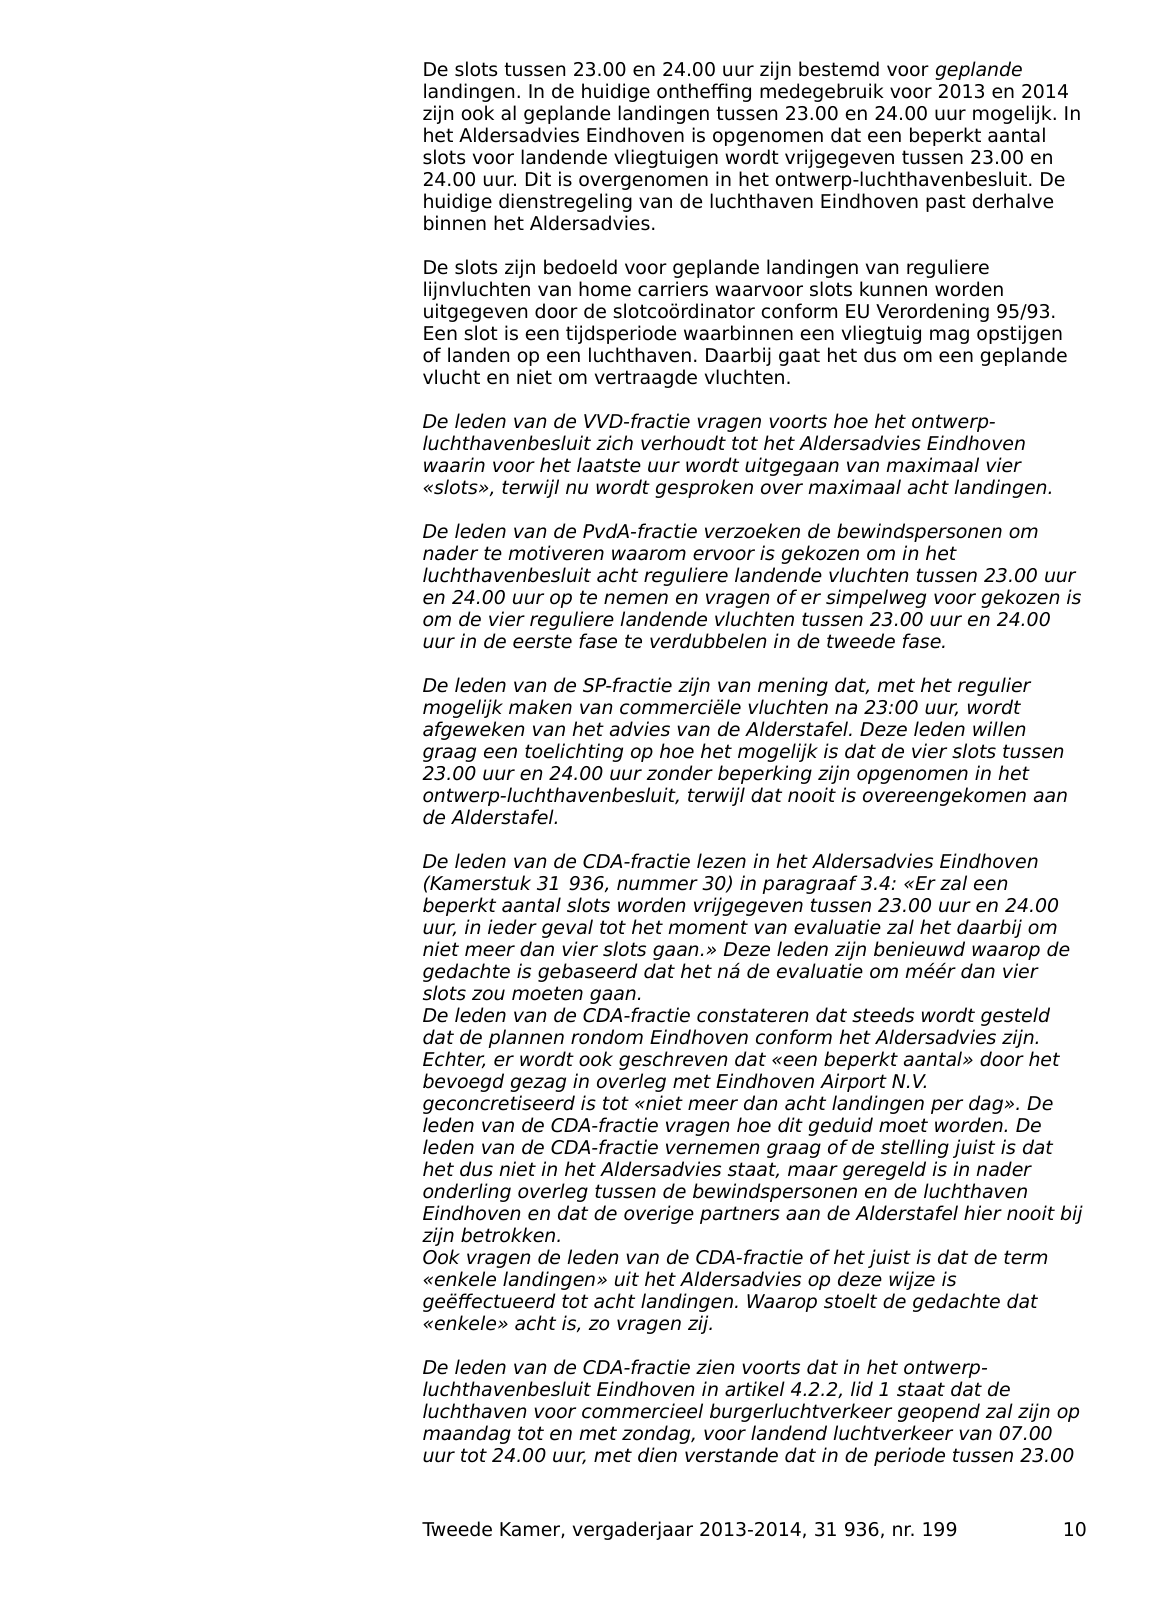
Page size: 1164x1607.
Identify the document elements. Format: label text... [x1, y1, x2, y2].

text De slots tussen 23.00 en 24.00 uur zijn bestemd voor geplande landingen. In de huidige ontheffing medegebruik voor 2013 en 2014 zijn ook al geplande landingen tussen 23.00 en 24.00 uur mogelijk. In het Aldersadvies Eindhoven is opgenomen dat een beperkt aantal slots voor landende vliegtuigen wordt vrijgegeven tussen 23.00 en 24.00 uur. Dit is overgenomen in het ontwerp-luchthavenbesluit. De huidige dienstregeling van de luchthaven Eindhoven past derhalve binnen het Aldersadvies. [422, 59, 1087, 235]
text De leden van de PvdA-fractie verzoeken de bewindspersonen om nader te motiveren waarom ervoor is gekozen om in het luchthavenbesluit acht reguliere landende vluchten tussen 23.00 uur en 24.00 uur op te nemen en vragen of er simpelweg voor gekozen is om de vier reguliere landende vluchten tussen 23.00 uur en 24.00 uur in de eerste fase te verdubbelen in de tweede fase. [422, 521, 1087, 653]
text De leden van de SP-fractie zijn van mening dat, met het regulier mogelijk maken van commerciële vluchten na 23:00 uur, wordt afgeweken van het advies van de Alderstafel. Deze leden willen graag een toelichting op hoe het mogelijk is dat de vier slots tussen 23.00 uur en 24.00 uur zonder beperking zijn opgenomen in het ontwerp-luchthavenbesluit, terwijl dat nooit is overeengekomen aan de Alderstafel. [422, 675, 1087, 829]
text De slots zijn bedoeld voor geplande landingen van reguliere lijnvluchten van home carriers waarvoor slots kunnen worden uitgegeven door de slotcoördinator conform EU Verordening 95/93. Een slot is een tijdsperiode waarbinnen een vliegtuig mag opstijgen of landen op een luchthaven. Daarbij gaat het dus om een geplande vlucht en niet om vertraagde vluchten. [422, 257, 1087, 389]
text De leden van de CDA-fractie lezen in het Aldersadvies Eindhoven (Kamerstuk 31 936, nummer 30) in paragraaf 3.4: «Er zal een beperkt aantal slots worden vrijgegeven tussen 23.00 uur en 24.00 uur, in ieder geval tot het moment van evaluatie zal het daarbij om niet meer dan vier slots gaan.» Deze leden zijn benieuwd waarop de gedachte is gebaseerd dat het ná de evaluatie om méér dan vier slots zou moeten gaan. [422, 851, 1087, 1005]
text De leden van de VVD-fractie vragen voorts hoe het ontwerp-luchthavenbesluit zich verhoudt tot het Aldersadvies Eindhoven waarin voor het laatste uur wordt uitgegaan van maximaal vier «slots», terwijl nu wordt gesproken over maximaal acht landingen. [422, 411, 1087, 499]
text De leden van de CDA-fractie constateren dat steeds wordt gesteld dat de plannen rondom Eindhoven conform het Aldersadvies zijn. Echter, er wordt ook geschreven dat «een beperkt aantal» door het bevoegd gezag in overleg met Eindhoven Airport N.V. geconcretiseerd is tot «niet meer dan acht landingen per dag». De leden van de CDA-fractie vragen hoe dit geduid moet worden. De leden van de CDA-fractie vernemen graag of de stelling juist is dat het dus niet in het Aldersadvies staat, maar geregeld is in nader onderling overleg tussen de bewindspersonen en de luchthaven Eindhoven en dat de overige partners aan de Alderstafel hier nooit bij zijn betrokken. [422, 1005, 1087, 1247]
text Ook vragen de leden van de CDA-fractie of het juist is dat de term «enkele landingen» uit het Aldersadvies op deze wijze is geëffectueerd tot acht landingen. Waarop stoelt de gedachte dat «enkele» acht is, zo vragen zij. [422, 1247, 1087, 1335]
text De leden van de CDA-fractie zien voorts dat in het ontwerp-luchthavenbesluit Eindhoven in artikel 4.2.2, lid 1 staat dat de luchthaven voor commercieel burgerluchtverkeer geopend zal zijn op maandag tot en met zondag, voor landend luchtverkeer van 07.00 uur tot 24.00 uur, met dien verstande dat in de periode tussen 23.00 [422, 1357, 1087, 1467]
